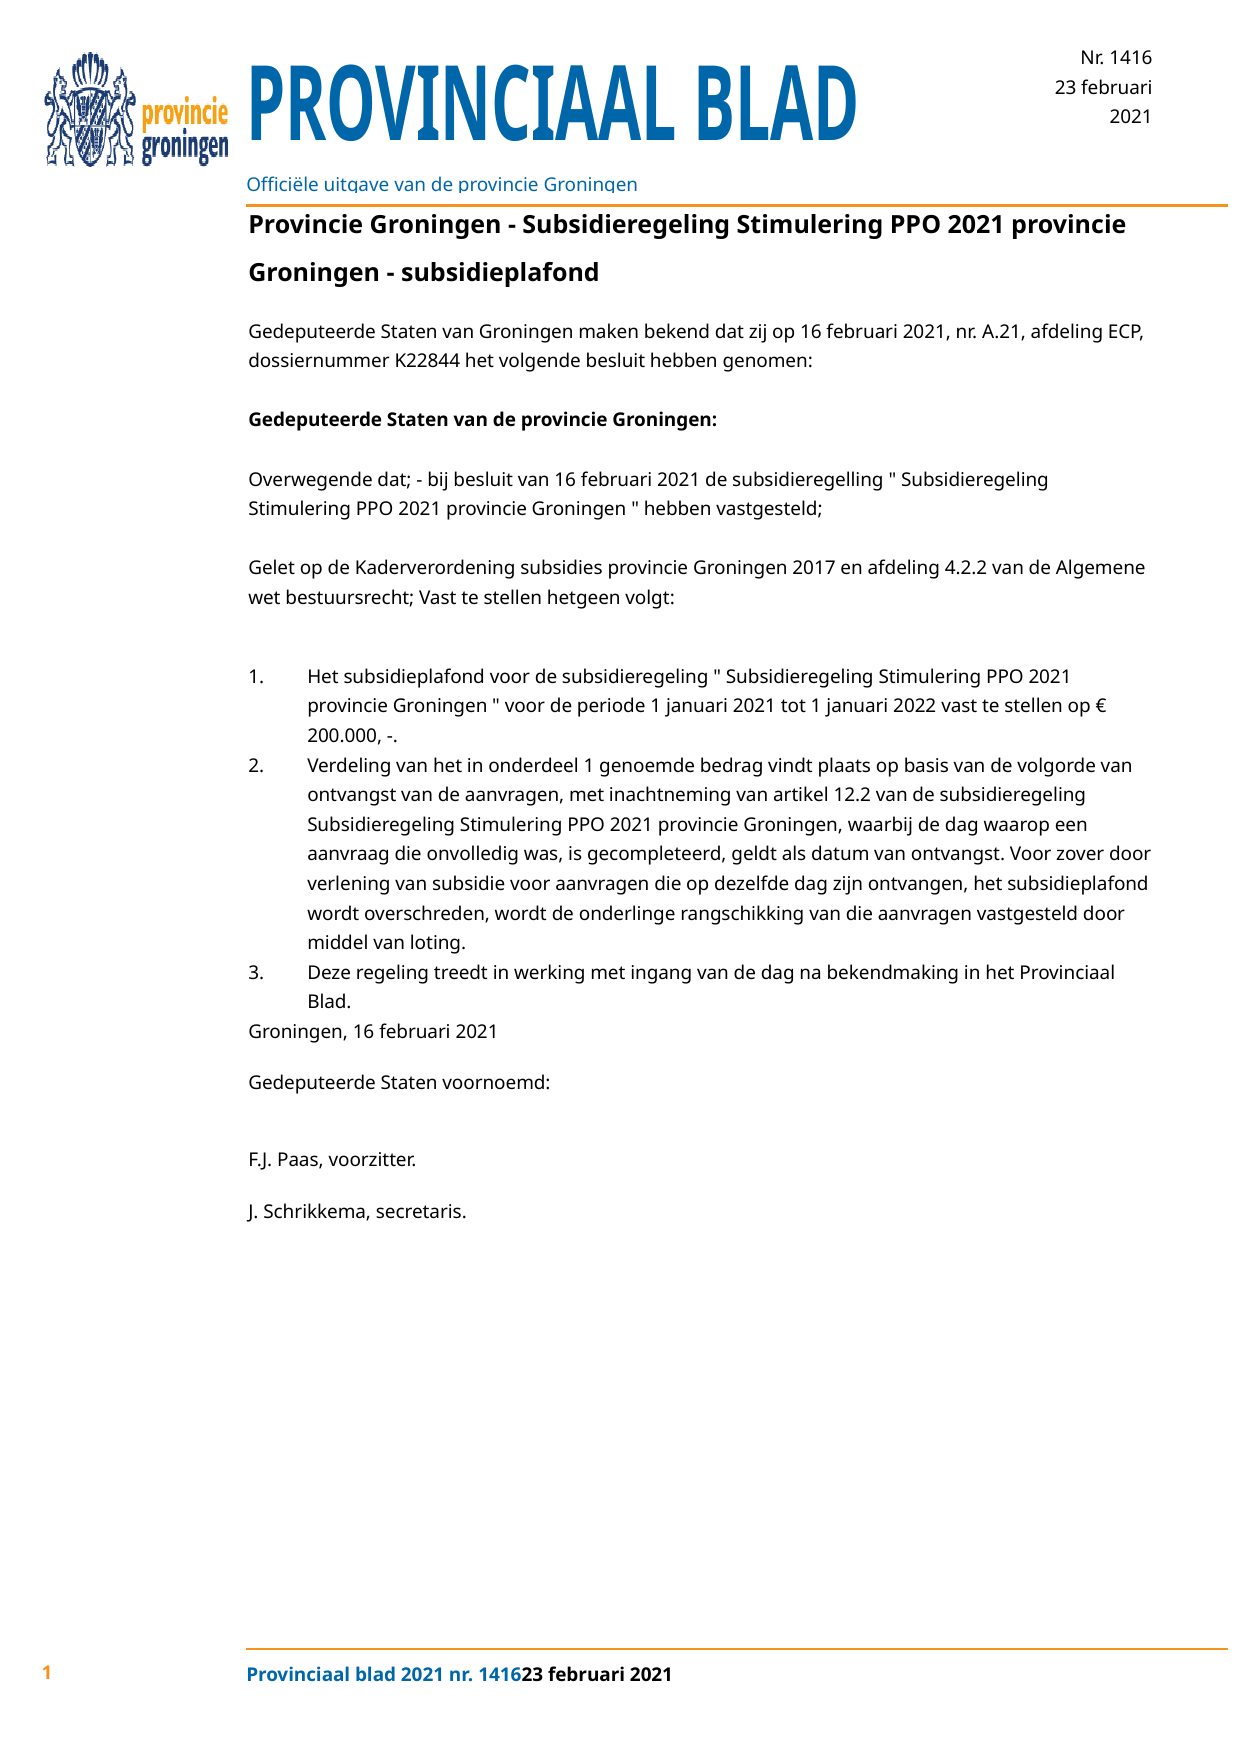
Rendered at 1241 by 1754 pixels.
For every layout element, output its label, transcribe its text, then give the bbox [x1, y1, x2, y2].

text F.J. Paas, voorzitter. [248, 1147, 1152, 1172]
text Gedeputeerde Staten van Groningen maken bekend dat zij op 16 februari 2021, nr. A.21, afdeling ECP, dossiernummer K22844 het volgende besluit hebben genomen: [248, 318, 1152, 373]
picture [41, 47, 231, 172]
text Gelet op de Kaderverordening subsidies provincie Groningen 2017 en afdeling 4.2.2 van de Algemene wet bestuursrecht; Vast te stellen hetgeen volgt: [248, 554, 1152, 610]
list Deze regeling treedt in werking met ingang van de dag na bekendmaking in het Provinciaal Blad. [248, 959, 1152, 1014]
text J. Schrikkema, secretaris. [248, 1198, 1152, 1224]
list Het subsidieplafond voor de subsidieregeling " Subsidieregeling Stimulering PPO 2021 provincie Groningen " voor de periode 1 januari 2021 tot 1 januari 2022 vast te stellen op € 200.000, -. [248, 663, 1152, 748]
text Gedeputeerde Staten van de provincie Groningen: [248, 407, 1152, 432]
list Verdeling van het in onderdeel 1 genoemde bedrag vindt plaats op basis van de volgorde van ontvangst van de aanvragen, met inachtneming van artikel 12.2 van de subsidieregeling Subsidieregeling Stimulering PPO 2021 provincie Groningen, waarbij de dag waarop een aanvraag die onvolledig was, is gecompleteerd, geldt als datum van ontvangst. Voor zover door verlening van subsidie voor aanvragen die op dezelfde dag zijn ontvangen, het subsidieplafond wordt overschreden, wordt de onderlinge rangschikking van die aanvragen vastgesteld door middel van loting. [248, 752, 1152, 955]
text Provincie Groningen - Subsidieregeling Stimulering PPO 2021 provincie Groningen - subsidieplafond [248, 207, 1152, 288]
text Groningen, 16 februari 2021 [248, 1018, 1152, 1044]
text Gedeputeerde Staten voornoemd: [248, 1069, 1152, 1095]
text Overwegende dat; - bij besluit van 16 februari 2021 de subsidieregelling " Subsidieregeling Stimulering PPO 2021 provincie Groningen " hebben vastgesteld; [248, 466, 1152, 521]
